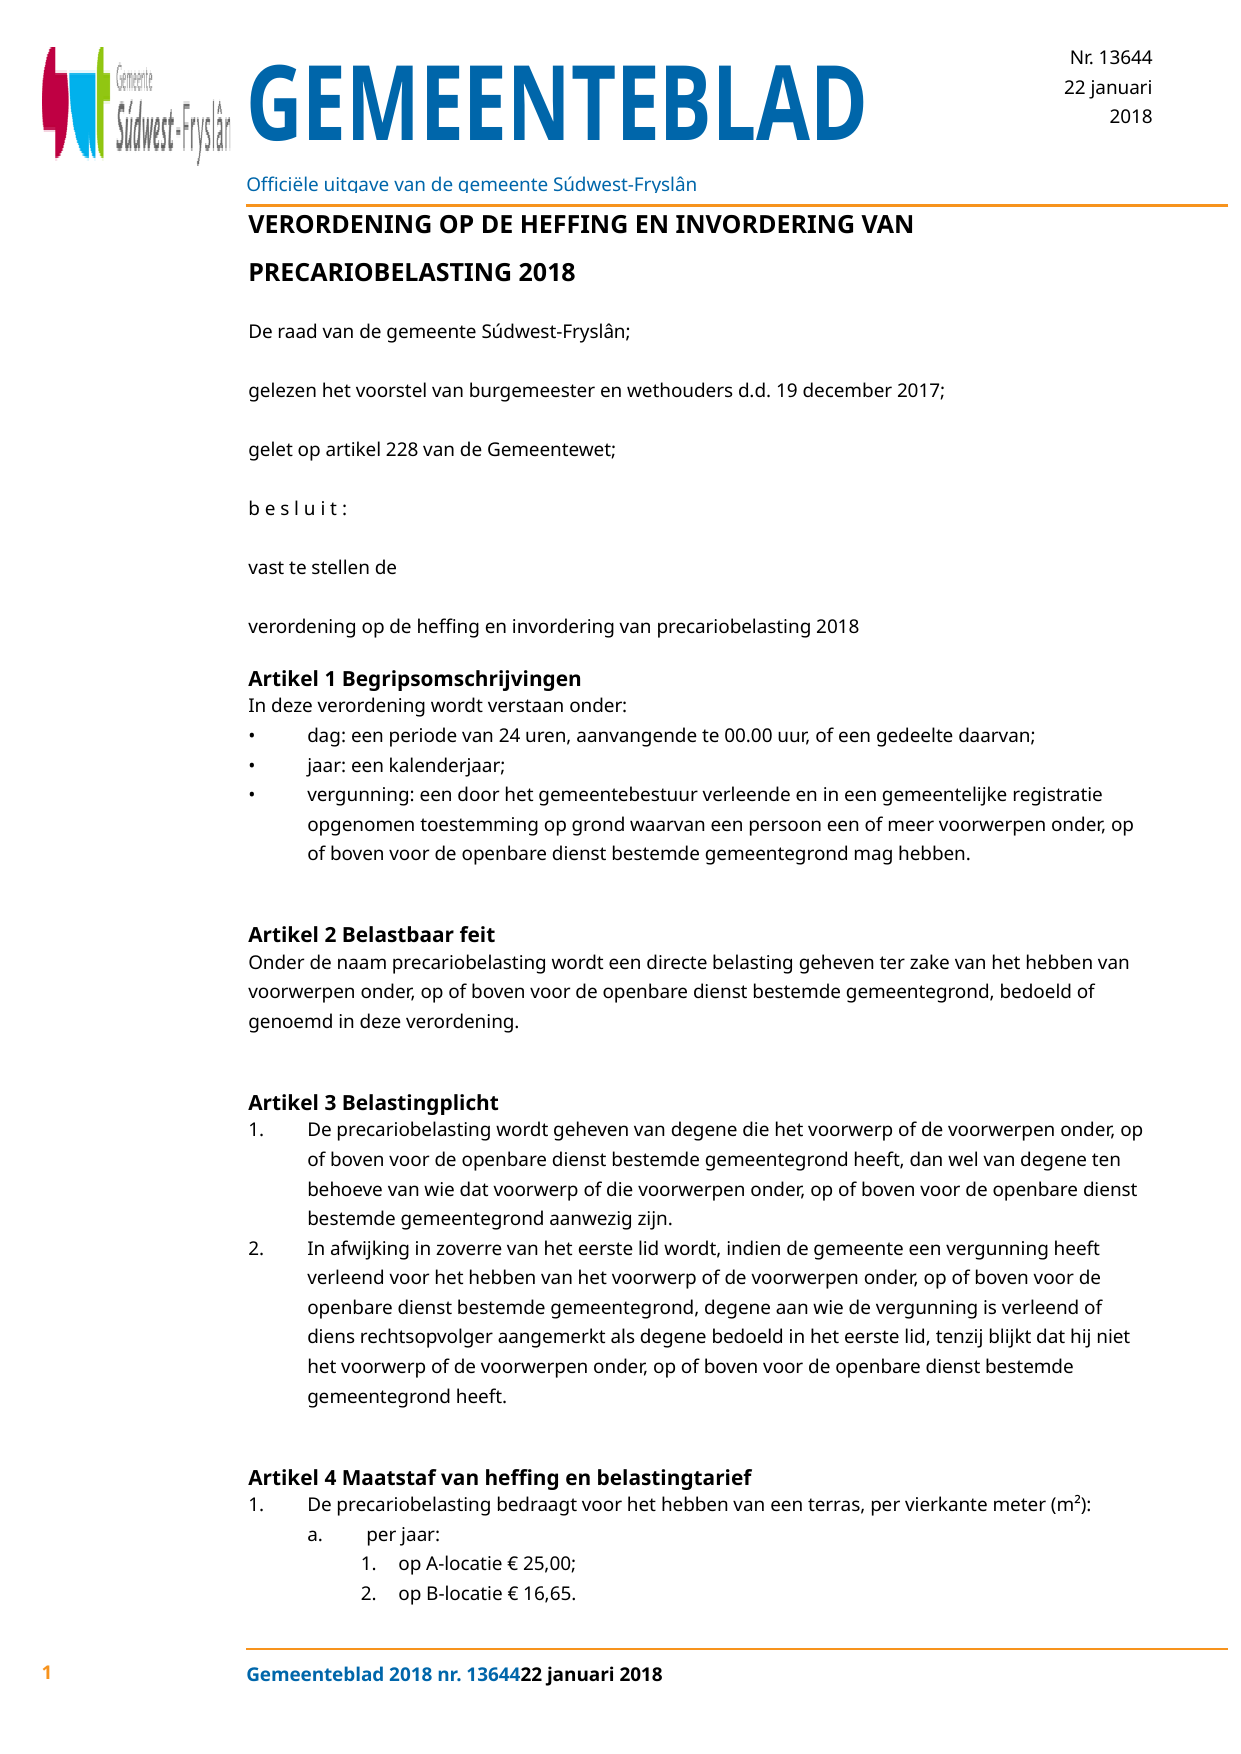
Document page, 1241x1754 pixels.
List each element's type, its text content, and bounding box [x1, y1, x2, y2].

list dag: een periode van 24 uren, aanvangende te 00.00 uur, of een gedeelte daarvan; [248, 722, 1152, 748]
text Artikel 4 Maatstaf van heffing en belastingtarief [248, 1463, 1152, 1491]
text Artikel 2 Belastbaar feit [248, 921, 1152, 949]
list De precariobelasting bedraagt voor het hebben van een terras, per vierkante meter (m²): [248, 1491, 1152, 1517]
text Onder de naam precariobelasting wordt een directe belasting geheven ter zake van het hebben van voorwerpen onder, op of boven voor de openbare dienst bestemde gemeentegrond, bedoeld of genoemd in deze verordening. [248, 949, 1152, 1034]
list jaar: een kalenderjaar; [248, 752, 1152, 777]
text vast te stellen de [248, 554, 1152, 580]
text In deze verordening wordt verstaan onder: [248, 693, 1152, 718]
text gelet op artikel 228 van de Gemeentewet; [248, 436, 1152, 462]
text VERORDENING OP DE HEFFING EN INVORDERING VAN PRECARIOBELASTING 2018 [248, 207, 1152, 288]
picture [41, 47, 231, 172]
list op B-locatie € 16,65. [361, 1580, 1152, 1606]
list per jaar: [307, 1521, 1152, 1547]
list vergunning: een door het gemeentebestuur verleende en in een gemeentelijke registratie opgenomen toestemming op grond waarvan een persoon een of meer voorwerpen onder, op of boven voor de openbare dienst bestemde gemeentegrond mag hebben. [248, 781, 1152, 866]
text b e s l u i t : [248, 495, 1152, 521]
list op A-locatie € 25,00; [361, 1550, 1152, 1576]
list De precariobelasting wordt geheven van degene die het voorwerp of de voorwerpen onder, op of boven voor de openbare dienst bestemde gemeentegrond heeft, dan wel van degene ten behoeve van wie dat voorwerp of die voorwerpen onder, op of boven voor de openbare dienst bestemde gemeentegrond aanwezig zijn. [248, 1117, 1152, 1231]
text verordening op de heffing en invordering van precariobelasting 2018 [248, 614, 1152, 639]
text Artikel 3 Belastingplicht [248, 1088, 1152, 1117]
text gelezen het voorstel van burgemeester en wethouders d.d. 19 december 2017; [248, 377, 1152, 403]
text De raad van de gemeente Súdwest-Fryslân; [248, 318, 1152, 344]
text Artikel 1 Begripsomschrijvingen [248, 664, 1152, 693]
list In afwijking in zoverre van het eerste lid wordt, indien de gemeente een vergunning heeft verleend voor het hebben van het voorwerp of de voorwerpen onder, op of boven voor de openbare dienst bestemde gemeentegrond, degene aan wie de vergunning is verleend of diens rechtsopvolger aangemerkt als degene bedoeld in het eerste lid, tenzij blijkt dat hij niet het voorwerp of de voorwerpen onder, op of boven voor de openbare dienst bestemde gemeentegrond heeft. [248, 1235, 1152, 1408]
